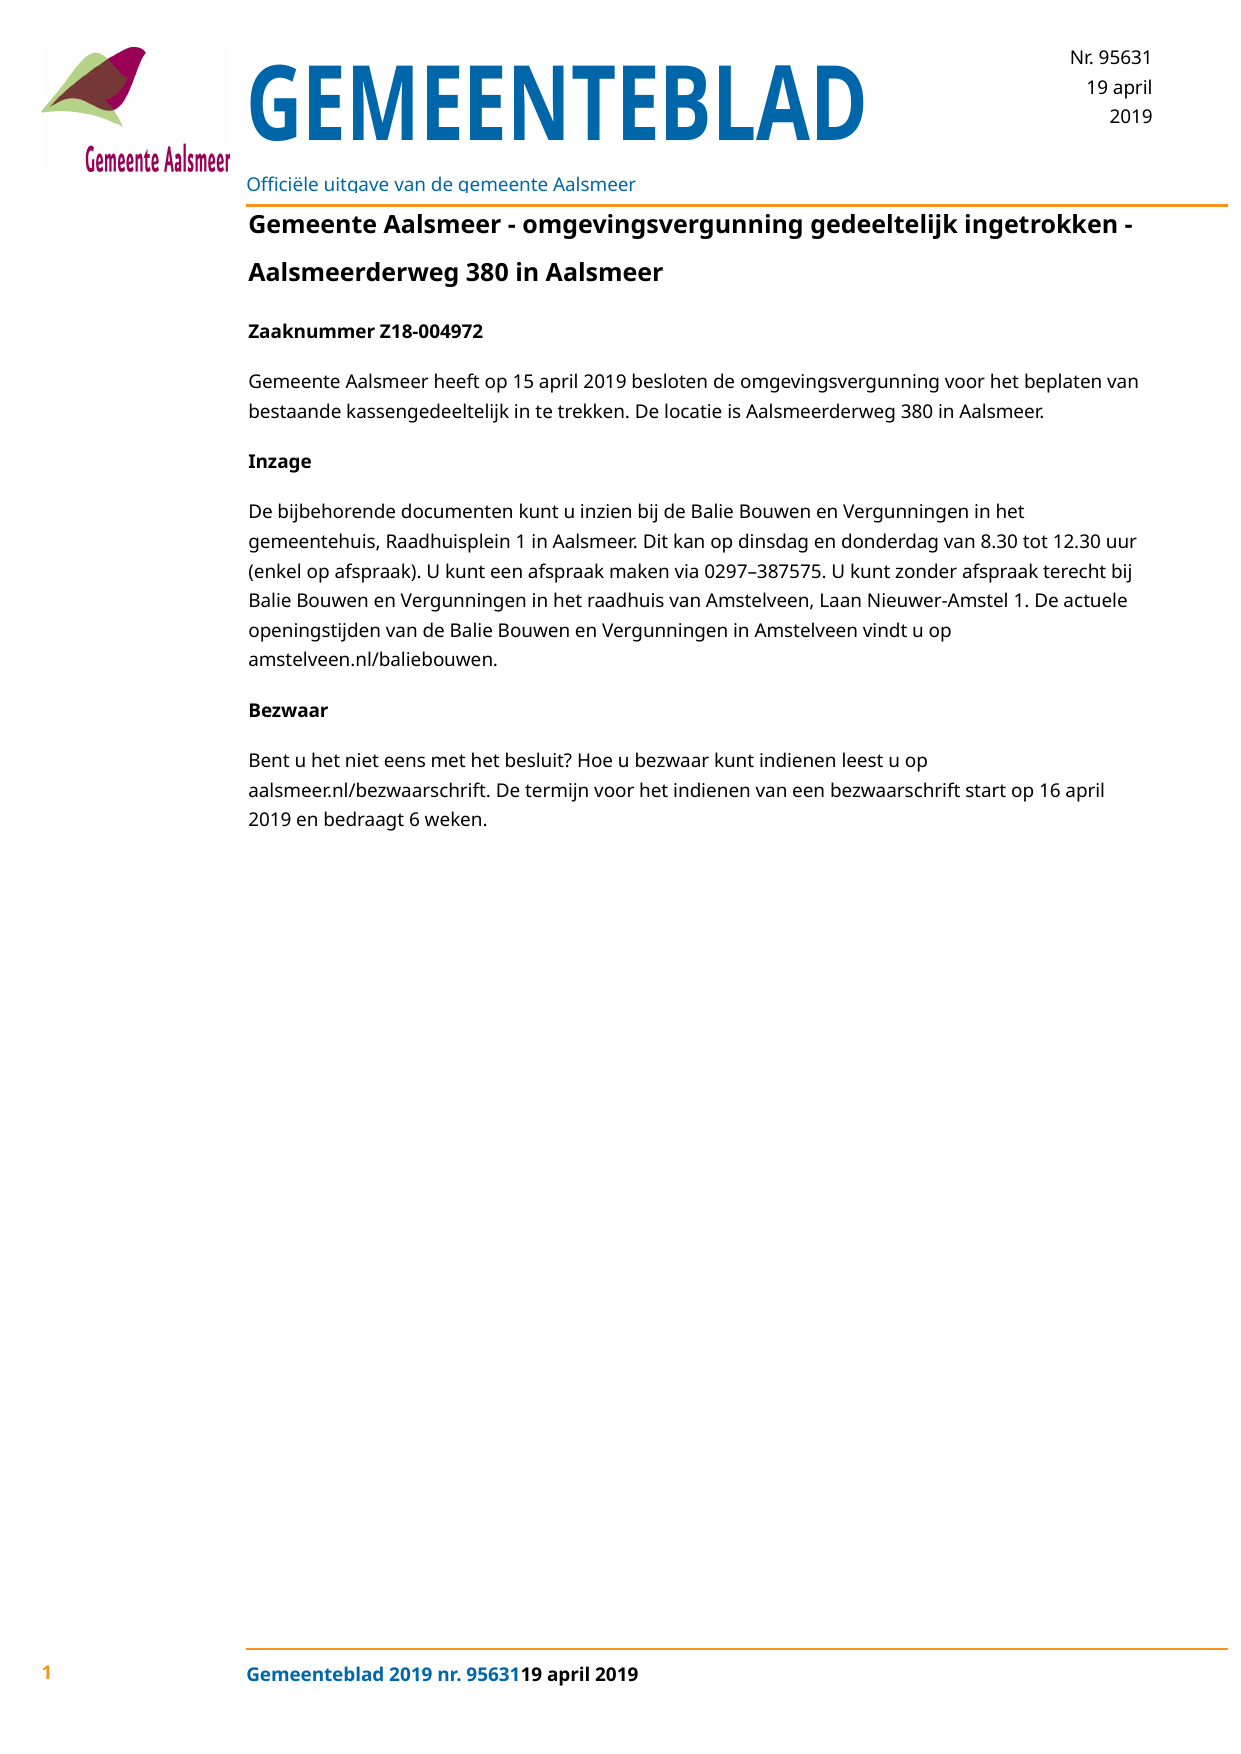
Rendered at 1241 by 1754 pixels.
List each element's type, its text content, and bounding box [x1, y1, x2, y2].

picture [41, 47, 231, 172]
text Gemeente Aalsmeer - omgevingsvergunning gedeeltelijk ingetrokken - Aalsmeerderweg 380 in Aalsmeer [248, 207, 1152, 288]
text Zaaknummer Z18-004972 [248, 318, 1152, 344]
text Inzage [248, 448, 1152, 474]
text Bezwaar [248, 697, 1152, 723]
text Gemeente Aalsmeer heeft op 15 april 2019 besloten de omgevingsvergunning voor het beplaten van bestaande kassengedeeltelijk in te trekken. De locatie is Aalsmeerderweg 380 in Aalsmeer. [248, 368, 1152, 424]
text Bent u het niet eens met het besluit? Hoe u bezwaar kunt indienen leest u op aalsmeer.nl/bezwaarschrift. De termijn voor het indienen van een bezwaarschrift start op 16 april 2019 en bedraagt 6 weken. [248, 747, 1152, 832]
text De bijbehorende documenten kunt u inzien bij de Balie Bouwen en Vergunningen in het gemeentehuis, Raadhuisplein 1 in Aalsmeer. Dit kan op dinsdag en donderdag van 8.30 tot 12.30 uur (enkel op afspraak). U kunt een afspraak maken via 0297–387575. U kunt zonder afspraak terecht bij Balie Bouwen en Vergunningen in het raadhuis van Amstelveen, Laan Nieuwer-Amstel 1. De actuele openingstijden van de Balie Bouwen en Vergunningen in Amstelveen vindt u op amstelveen.nl/baliebouwen. [248, 499, 1152, 672]
